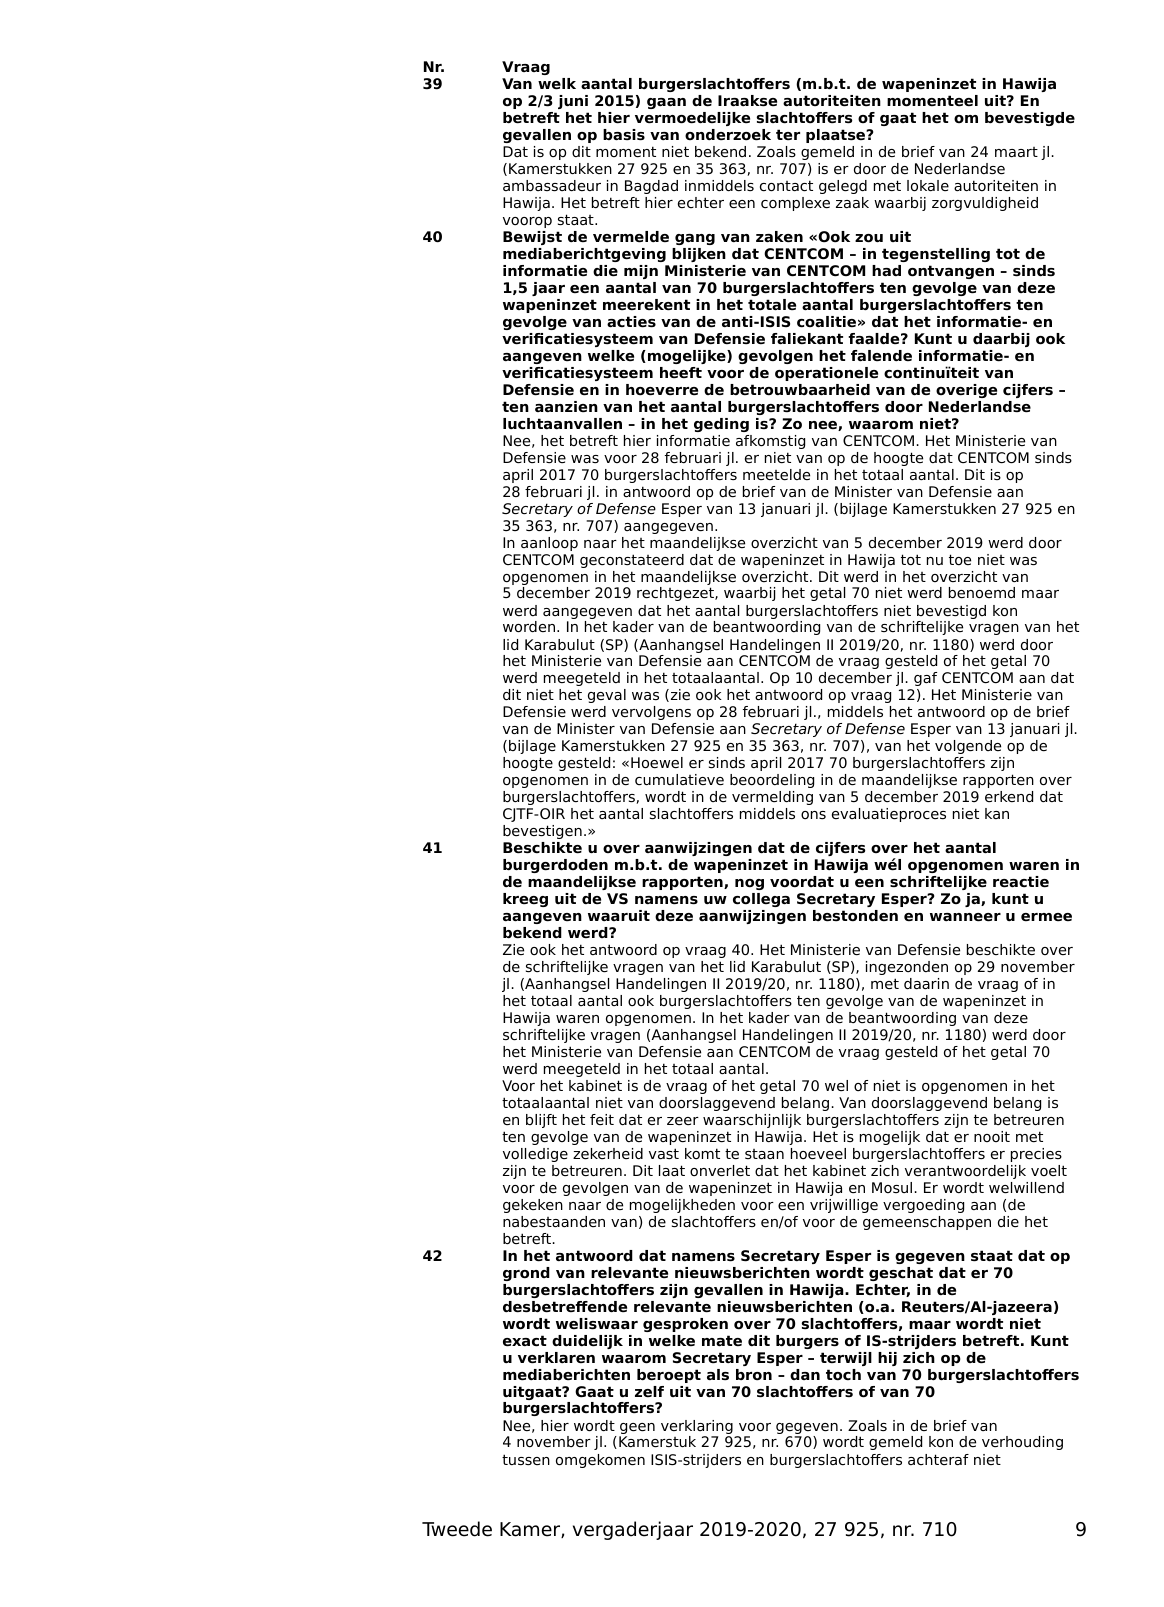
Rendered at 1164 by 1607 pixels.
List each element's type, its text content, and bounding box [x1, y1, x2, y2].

table_cell 39 [422, 76, 496, 229]
table_cell Van welk aantal burgerslachtoffers (m.b.t. de wapeninzet in Hawija op 2/3 juni 2015) gaan de Iraakse autoriteiten momenteel uit? En betreft het hier vermoedelijke slachtoffers of gaat het om bevestigde gevallen op basis van onderzoek ter plaatse? Dat is op dit moment niet bekend. Zoals gemeld in de brief van 24 maart jl. (Kamerstukken 27 925 en 35 363, nr. 707) is er door de Nederlandse ambassadeur in Bagdad inmiddels contact gelegd met lokale autoriteiten in Hawija. Het betreft hier echter een complexe zaak waarbij zorgvuldigheid voorop staat. [496, 76, 1087, 229]
table_cell 42 [422, 1248, 496, 1468]
table_cell In het antwoord dat namens Secretary Esper is gegeven staat dat op grond van relevante nieuwsberichten wordt geschat dat er 70 burgerslachtoffers zijn gevallen in Hawija. Echter, in de desbetreffende relevante nieuwsberichten (o.a. Reuters/Al-jazeera) wordt weliswaar gesproken over 70 slachtoffers, maar wordt niet exact duidelijk in welke mate dit burgers of IS-strijders betreft. Kunt u verklaren waarom Secretary Esper – terwijl hij zich op de mediaberichten beroept als bron – dan toch van 70 burgerslachtoffers uitgaat? Gaat u zelf uit van 70 slachtoffers of van 70 burgerslachtoffers? Nee, hier wordt geen verklaring voor gegeven. Zoals in de brief van 4 november jl. (Kamerstuk 27 925, nr. 670) wordt gemeld kon de verhouding tussen omgekomen ISIS-strijders en burgerslachtoffers achteraf niet [496, 1248, 1087, 1468]
table_cell 40 [422, 229, 496, 840]
table_header Vraag [496, 59, 1087, 76]
table_header Nr. [422, 59, 496, 76]
table_cell Beschikte u over aanwijzingen dat de cijfers over het aantal burgerdoden m.b.t. de wapeninzet in Hawija wél opgenomen waren in de maandelijkse rapporten, nog voordat u een schriftelijke reactie kreeg uit de VS namens uw collega Secretary Esper? Zo ja, kunt u aangeven waaruit deze aanwijzingen bestonden en wanneer u ermee bekend werd? Zie ook het antwoord op vraag 40. Het Ministerie van Defensie beschikte over de schriftelijke vragen van het lid Karabulut (SP), ingezonden op 29 november jl. (Aanhangsel Handelingen II 2019/20, nr. 1180), met daarin de vraag of in het totaal aantal ook burgerslachtoffers ten gevolge van de wapeninzet in Hawija waren opgenomen. In het kader van de beantwoording van deze schriftelijke vragen (Aanhangsel Handelingen II 2019/20, nr. 1180) werd door het Ministerie van Defensie aan CENTCOM de vraag gesteld of het getal 70 werd meegeteld in het totaal aantal. Voor het kabinet is de vraag of het getal 70 wel of niet is opgenomen in het totaalaantal niet van doorslaggevend belang. Van doorslaggevend belang is en blijft het feit dat er zeer waarschijnlijk burgerslachtoffers zijn te betreuren ten gevolge van de wapeninzet in Hawija. Het is mogelijk dat er nooit met volledige zekerheid vast komt te staan hoeveel burgerslachtoffers er precies zijn te betreuren. Dit laat onverlet dat het kabinet zich verantwoordelijk voelt voor de gevolgen van de wapeninzet in Hawija en Mosul. Er wordt welwillend gekeken naar de mogelijkheden voor een vrijwillige vergoeding aan (de nabestaanden van) de slachtoffers en/of voor de gemeenschappen die het betreft. [496, 840, 1087, 1248]
table_cell 41 [422, 840, 496, 1248]
table_cell Bewijst de vermelde gang van zaken «Ook zou uit mediaberichtgeving blijken dat CENTCOM – in tegenstelling tot de informatie die mijn Ministerie van CENTCOM had ontvangen – sinds 1,5 jaar een aantal van 70 burgerslachtoffers ten gevolge van deze wapeninzet meerekent in het totale aantal burgerslachtoffers ten gevolge van acties van de anti-ISIS coalitie» dat het informatie- en verificatiesysteem van Defensie faliekant faalde? Kunt u daarbij ook aangeven welke (mogelijke) gevolgen het falende informatie- en verificatiesysteem heeft voor de operationele continuïteit van Defensie en in hoeverre de betrouwbaarheid van de overige cijfers – ten aanzien van het aantal burgerslachtoffers door Nederlandse luchtaanvallen – in het geding is? Zo nee, waarom niet? Nee, het betreft hier informatie afkomstig van CENTCOM. Het Ministerie van Defensie was voor 28 februari jl. er niet van op de hoogte dat CENTCOM sinds april 2017 70 burgerslachtoffers meetelde in het totaal aantal. Dit is op 28 februari jl. in antwoord op de brief van de Minister van Defensie aan Secretary of Defense Esper van 13 januari jl. (bijlage Kamerstukken 27 925 en 35 363, nr. 707) aangegeven. In aanloop naar het maandelijkse overzicht van 5 december 2019 werd door CENTCOM geconstateerd dat de wapeninzet in Hawija tot nu toe niet was opgenomen in het maandelijkse overzicht. Dit werd in het overzicht van 5 december 2019 rechtgezet, waarbij het getal 70 niet werd benoemd maar werd aangegeven dat het aantal burgerslachtoffers niet bevestigd kon worden. In het kader van de beantwoording van de schriftelijke vragen van het lid Karabulut (SP) (Aanhangsel Handelingen II 2019/20, nr. 1180) werd door het Ministerie van Defensie aan CENTCOM de vraag gesteld of het getal 70 werd meegeteld in het totaalaantal. Op 10 december jl. gaf CENTCOM aan dat dit niet het geval was (zie ook het antwoord op vraag 12). Het Ministerie van Defensie werd vervolgens op 28 februari jl., middels het antwoord op de brief van de Minister van Defensie aan Secretary of Defense Esper van 13 januari jl. (bijlage Kamerstukken 27 925 en 35 363, nr. 707), van het volgende op de hoogte gesteld: «Hoewel er sinds april 2017 70 burgerslachtoffers zijn opgenomen in de cumulatieve beoordeling in de maandelijkse rapporten over burgerslachtoffers, wordt in de vermelding van 5 december 2019 erkend dat CJTF-OIR het aantal slachtoffers middels ons evaluatieproces niet kan bevestigen.» [496, 229, 1087, 840]
